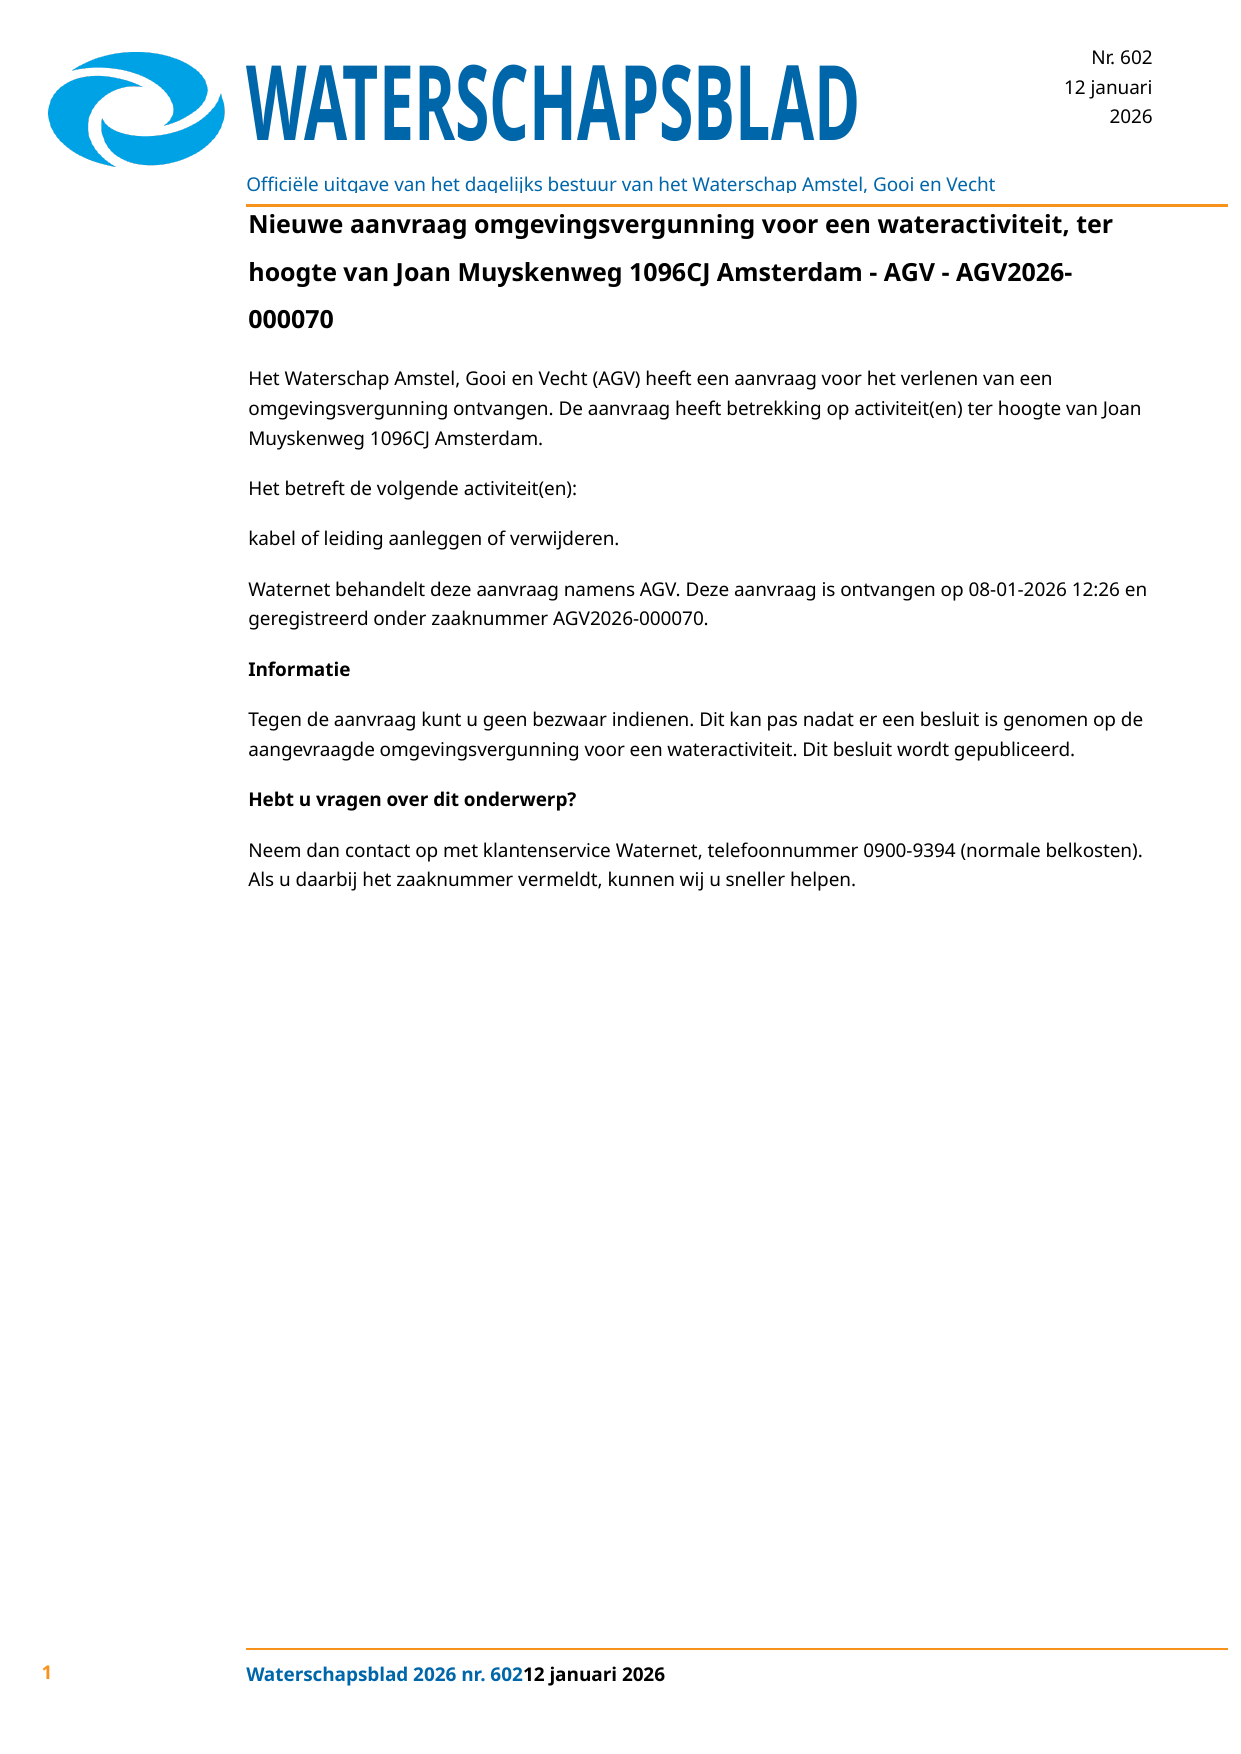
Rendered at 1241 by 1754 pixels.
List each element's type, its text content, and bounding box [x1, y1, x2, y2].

text Informatie [248, 656, 1152, 682]
text Nieuwe aanvraag omgevingsvergunning voor een wateractiviteit, ter hoogte van Joan Muyskenweg 1096CJ Amsterdam - AGV - AGV2026-000070 [248, 207, 1152, 336]
text Waternet behandelt deze aanvraag namens AGV. Deze aanvraag is ontvangen op 08-01-2026 12:26 en geregistreerd onder zaaknummer AGV2026-000070. [248, 576, 1152, 631]
text Hebt u vragen over dit onderwerp? [248, 786, 1152, 812]
text Het Waterschap Amstel, Gooi en Vecht (AGV) heeft een aanvraag voor het verlenen van een omgevingsvergunning ontvangen. De aanvraag heeft betrekking op activiteit(en) ter hoogte van Joan Muyskenweg 1096CJ Amsterdam. [248, 366, 1152, 450]
text Het betreft de volgende activiteit(en): [248, 475, 1152, 501]
text Tegen de aanvraag kunt u geen bezwaar indienen. Dit kan pas nadat er een besluit is genomen op de aangevraagde omgevingsvergunning voor een wateractiviteit. Dit besluit wordt gepubliceerd. [248, 706, 1152, 762]
text Neem dan contact op met klantenservice Waternet, telefoonnummer 0900-9394 (normale belkosten). Als u daarbij het zaaknummer vermeldt, kunnen wij u sneller helpen. [248, 837, 1152, 892]
text kabel of leiding aanleggen of verwijderen. [248, 526, 1152, 551]
picture [41, 47, 231, 172]
